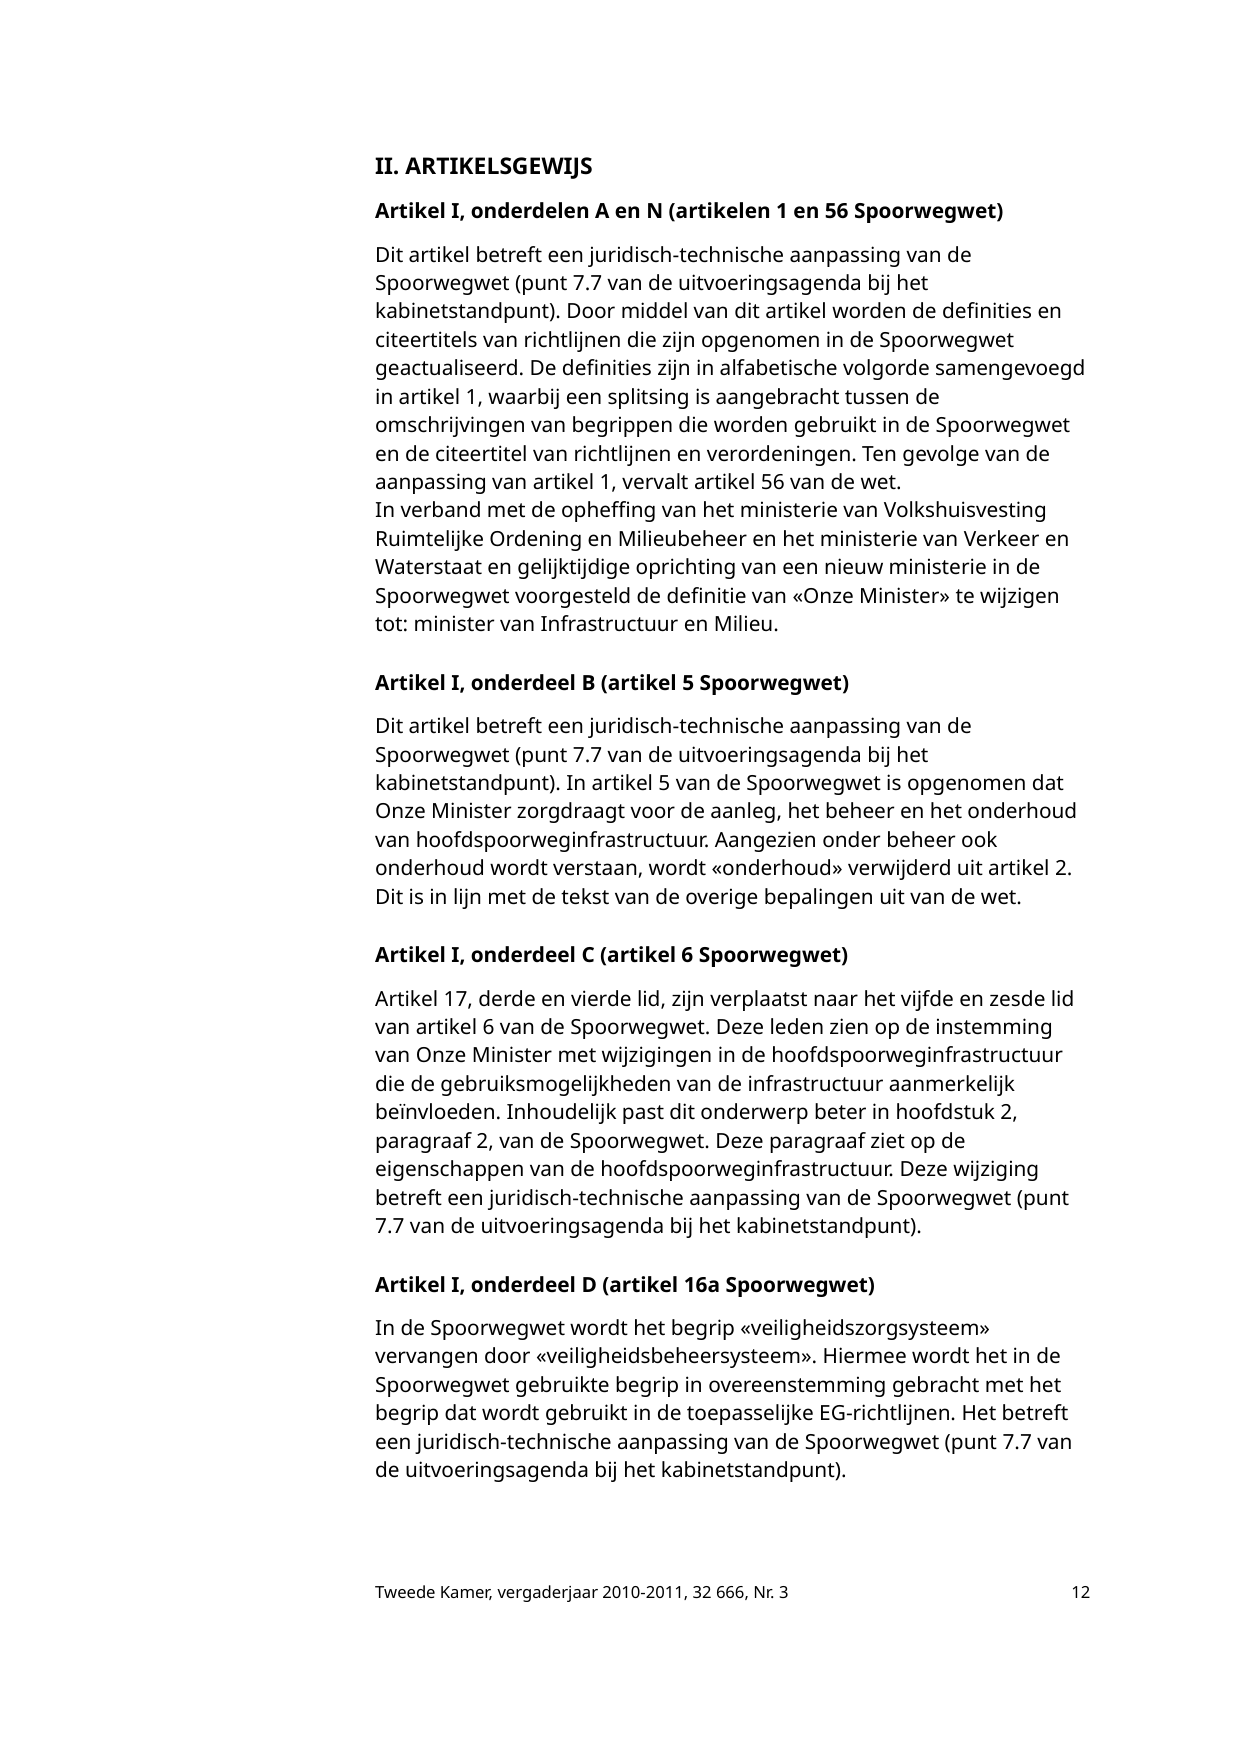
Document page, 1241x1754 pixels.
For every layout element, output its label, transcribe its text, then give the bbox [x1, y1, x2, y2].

text Artikel I, onderdelen A en N (artikelen 1 en 56 Spoorwegwet) [375, 196, 1090, 225]
text Dit artikel betreft een juridisch-technische aanpassing van de Spoorwegwet (punt 7.7 van de uitvoeringsagenda bij het kabinetstandpunt). Door middel van dit artikel worden de definities en citeertitels van richtlijnen die zijn opgenomen in de Spoorwegwet geactualiseerd. De definities zijn in alfabetische volgorde samengevoegd in artikel 1, waarbij een splitsing is aangebracht tussen de omschrijvingen van begrippen die worden gebruikt in de Spoorwegwet en de citeertitel van richtlijnen en verordeningen. Ten gevolge van de aanpassing van artikel 1, vervalt artikel 56 van de wet. [375, 240, 1090, 496]
subtitle II. ARTIKELSGEWIJS [375, 150, 1090, 181]
text Dit artikel betreft een juridisch-technische aanpassing van de Spoorwegwet (punt 7.7 van de uitvoeringsagenda bij het kabinetstandpunt). In artikel 5 van de Spoorwegwet is opgenomen dat Onze Minister zorgdraagt voor de aanleg, het beheer en het onderhoud van hoofdspoorweginfrastructuur. Aangezien onder beheer ook onderhoud wordt verstaan, wordt «onderhoud» verwijderd uit artikel 2. Dit is in lijn met de tekst van de overige bepalingen uit van de wet. [375, 711, 1090, 910]
text Artikel I, onderdeel C (artikel 6 Spoorwegwet) [375, 940, 1090, 969]
text Artikel 17, derde en vierde lid, zijn verplaatst naar het vijfde en zesde lid van artikel 6 van de Spoorwegwet. Deze leden zien op de instemming van Onze Minister met wijzigingen in de hoofdspoorweginfrastructuur die de gebruiksmogelijkheden van de infrastructuur aanmerkelijk beïnvloeden. Inhoudelijk past dit onderwerp beter in hoofdstuk 2, paragraaf 2, van de Spoorwegwet. Deze paragraaf ziet op de eigenschappen van de hoofdspoorweginfrastructuur. Deze wijziging betreft een juridisch-technische aanpassing van de Spoorwegwet (punt 7.7 van de uitvoeringsagenda bij het kabinetstandpunt). [375, 984, 1090, 1240]
text Artikel I, onderdeel B (artikel 5 Spoorwegwet) [375, 668, 1090, 696]
text In verband met de opheffing van het ministerie van Volkshuisvesting Ruimtelijke Ordening en Milieubeheer en het ministerie van Verkeer en Waterstaat en gelijktijdige oprichting van een nieuw ministerie in de Spoorwegwet voorgesteld de definitie van «Onze Minister» te wijzigen tot: minister van Infrastructuur en Milieu. [375, 496, 1090, 638]
text In de Spoorwegwet wordt het begrip «veiligheidszorgsysteem» vervangen door «veiligheidsbeheersysteem». Hiermee wordt het in de Spoorwegwet gebruikte begrip in overeenstemming gebracht met het begrip dat wordt gebruikt in de toepasselijke EG-richtlijnen. Het betreft een juridisch-technische aanpassing van de Spoorwegwet (punt 7.7 van de uitvoeringsagenda bij het kabinetstandpunt). [375, 1313, 1090, 1484]
text Artikel I, onderdeel D (artikel 16a Spoorwegwet) [375, 1270, 1090, 1298]
